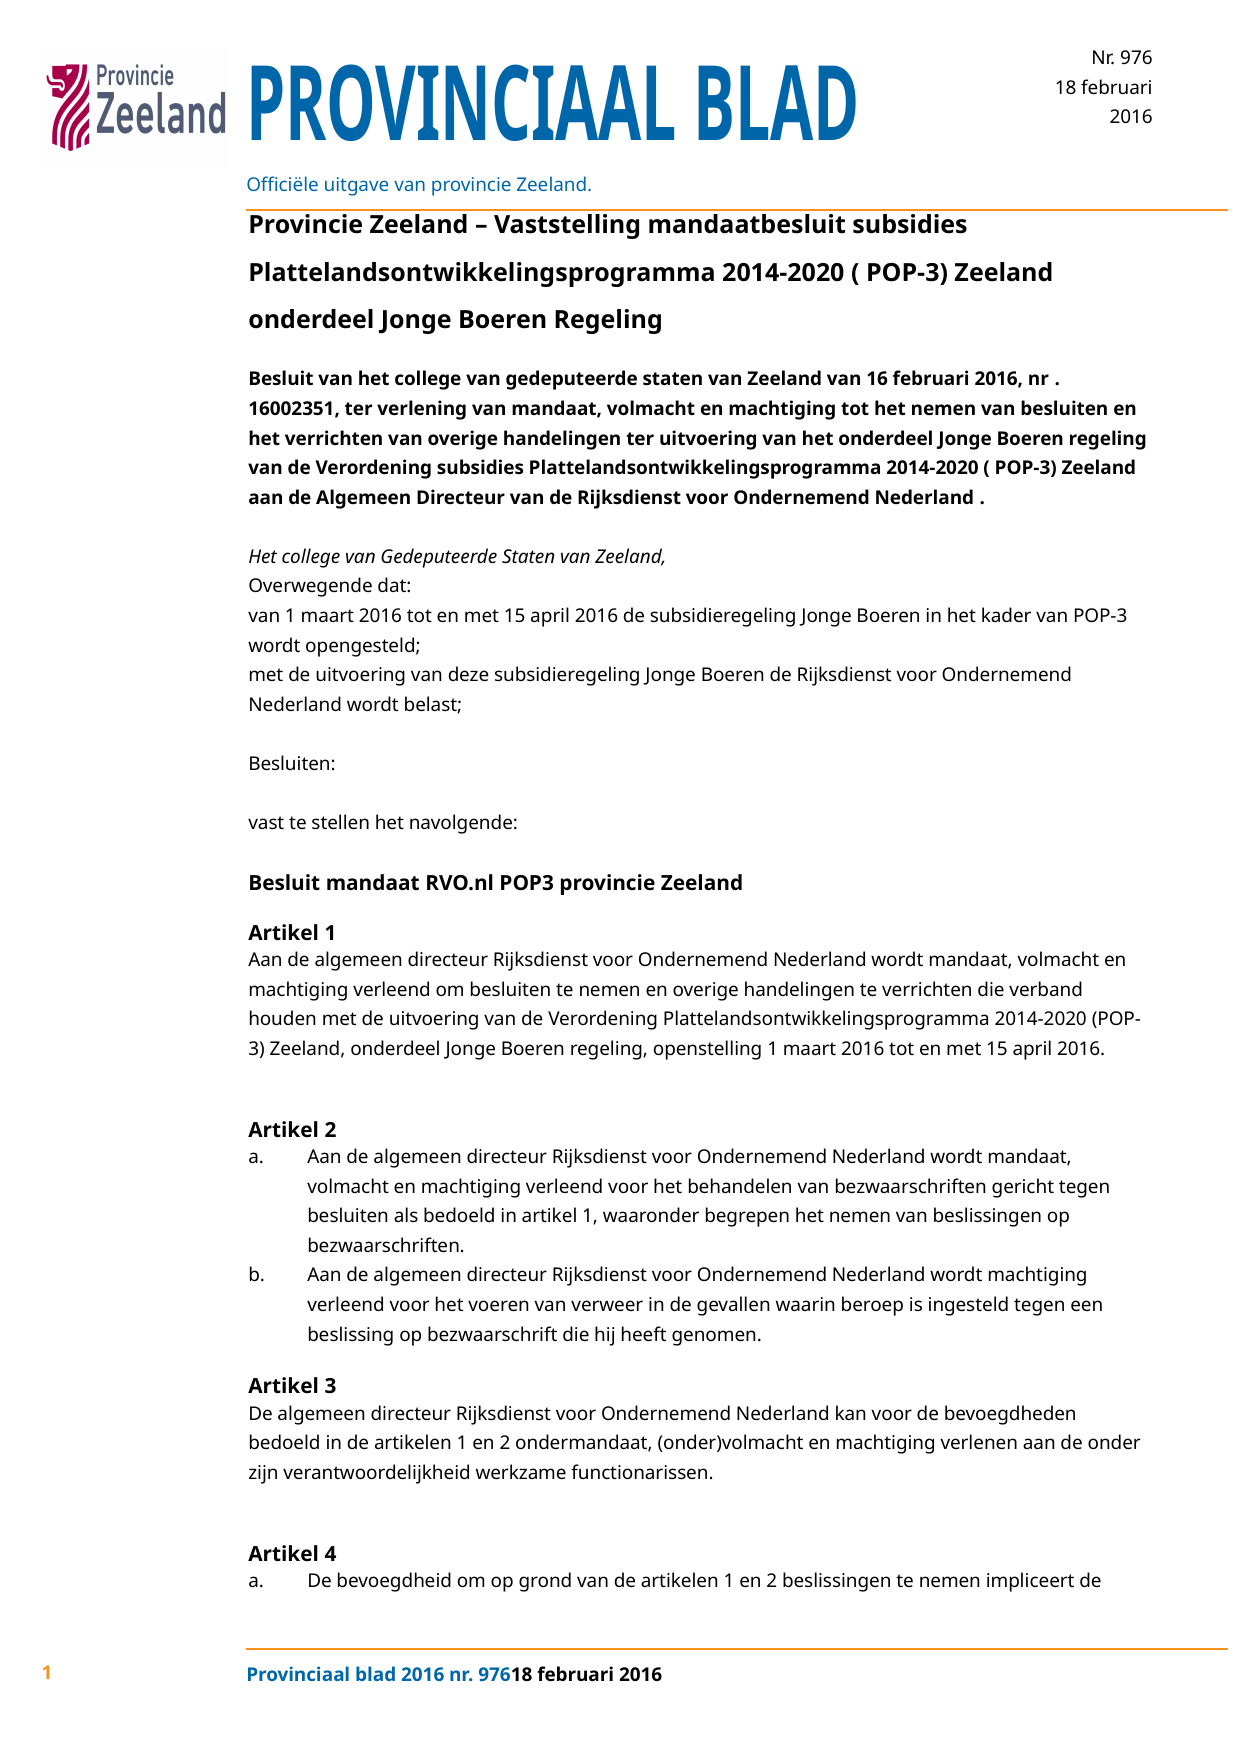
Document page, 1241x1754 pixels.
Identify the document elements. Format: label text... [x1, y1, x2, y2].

text Overwegende dat: [248, 573, 1152, 598]
text De algemeen directeur Rijksdienst voor Ondernemend Nederland kan voor de bevoegdheden bedoeld in de artikelen 1 en 2 ondermandaat, (onder)volmacht en machtiging verlenen aan de onder zijn verantwoordelijkheid werkzame functionarissen. [248, 1400, 1152, 1484]
text Artikel 1 [248, 918, 1152, 946]
text Besluit mandaat RVO.nl POP3 provincie Zeeland [248, 868, 1152, 897]
text Artikel 2 [248, 1115, 1152, 1143]
list De bevoegdheid om op grond van de artikelen 1 en 2 beslissingen te nemen impliceert de [248, 1567, 1152, 1593]
list Aan de algemeen directeur Rijksdienst voor Ondernemend Nederland wordt mandaat, volmacht en machtiging verleend voor het behandelen van bezwaarschriften gericht tegen besluiten als bedoeld in artikel 1, waaronder begrepen het nemen van beslissingen op bezwaarschriften. [248, 1143, 1152, 1258]
text met de uitvoering van deze subsidieregeling Jonge Boeren de Rijksdienst voor Ondernemend Nederland wordt belast; [248, 661, 1152, 717]
text Besluit van het college van gedeputeerde staten van Zeeland van 16 februari 2016, nr . 16002351, ter verlening van mandaat, volmacht en machtiging tot het nemen van besluiten en het verrichten van overige handelingen ter uitvoering van het onderdeel Jonge Boeren regeling van de Verordening subsidies Plattelandsontwikkelingsprogramma 2014-2020 ( POP-3) Zeeland aan de Algemeen Directeur van de Rijksdienst voor Ondernemend Nederland . [248, 366, 1152, 509]
text Provincie Zeeland – Vaststelling mandaatbesluit subsidies Plattelandsontwikkelingsprogramma 2014-2020 ( POP-3) Zeeland onderdeel Jonge Boeren Regeling [248, 211, 1152, 336]
text Artikel 4 [248, 1539, 1152, 1567]
text Besluiten: [248, 750, 1152, 776]
text Aan de algemeen directeur Rijksdienst voor Ondernemend Nederland wordt mandaat, volmacht en machtiging verleend om besluiten te nemen en overige handelingen te verrichten die verband houden met de uitvoering van de Verordening Plattelandsontwikkelingsprogramma 2014-2020 (POP-3) Zeeland, onderdeel Jonge Boeren regeling, openstelling 1 maart 2016 tot en met 15 april 2016. [248, 946, 1152, 1061]
text vast te stellen het navolgende: [248, 809, 1152, 835]
text Het college van Gedeputeerde Staten van Zeeland, [248, 543, 1152, 569]
list Aan de algemeen directeur Rijksdienst voor Ondernemend Nederland wordt machtiging verleend voor het voeren van verweer in de gevallen waarin beroep is ingesteld tegen een beslissing op bezwaarschrift die hij heeft genomen. [248, 1262, 1152, 1347]
picture [41, 47, 231, 172]
text Artikel 3 [248, 1371, 1152, 1400]
text van 1 maart 2016 tot en met 15 april 2016 de subsidieregeling Jonge Boeren in het kader van POP-3 wordt opengesteld; [248, 602, 1152, 657]
